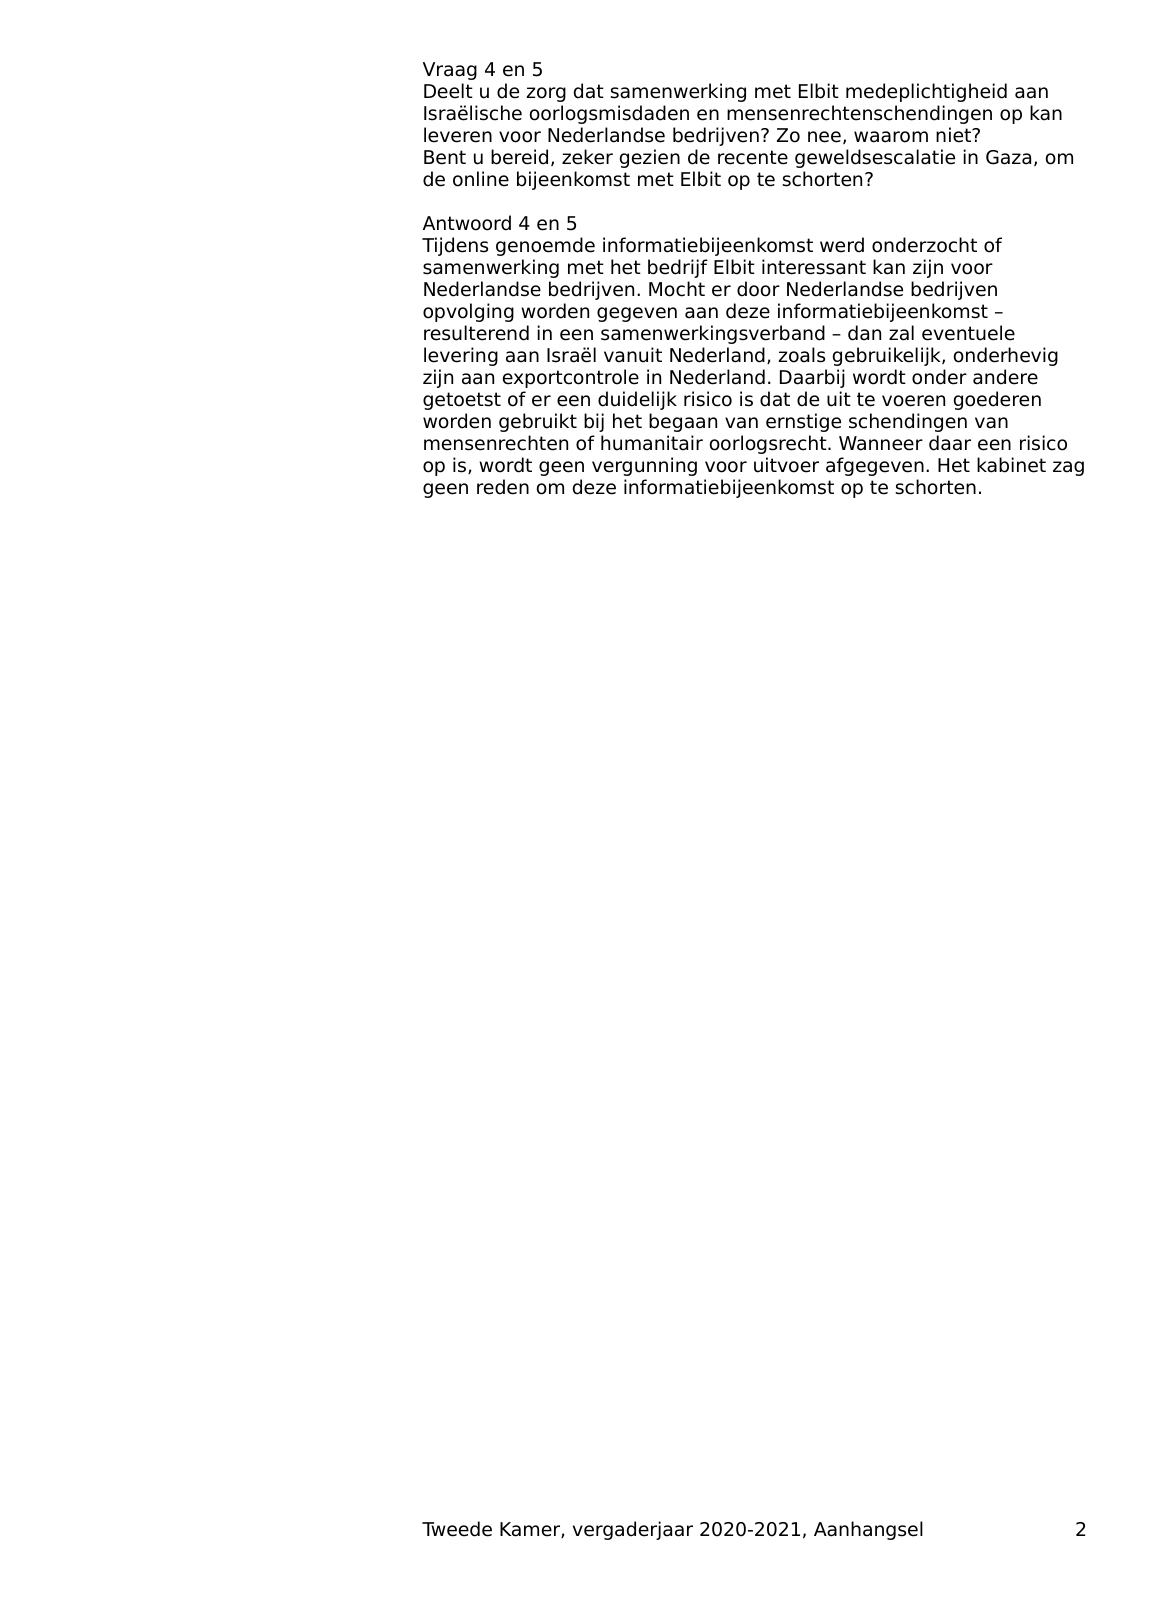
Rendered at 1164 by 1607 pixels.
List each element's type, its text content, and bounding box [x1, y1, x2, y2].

text Deelt u de zorg dat samenwerking met Elbit medeplichtigheid aan Israëlische oorlogsmisdaden en mensenrechtenschendingen op kan leveren voor Nederlandse bedrijven? Zo nee, waarom niet? [422, 81, 1087, 147]
text Antwoord 4 en 5 [422, 213, 1087, 235]
text Vraag 4 en 5 [422, 59, 1087, 81]
text Bent u bereid, zeker gezien de recente geweldsescalatie in Gaza, om de online bijeenkomst met Elbit op te schorten? [422, 147, 1087, 191]
text Tijdens genoemde informatiebijeenkomst werd onderzocht of samenwerking met het bedrijf Elbit interessant kan zijn voor Nederlandse bedrijven. Mocht er door Nederlandse bedrijven opvolging worden gegeven aan deze informatiebijeenkomst – resulterend in een samenwerkingsverband – dan zal eventuele levering aan Israël vanuit Nederland, zoals gebruikelijk, onderhevig zijn aan exportcontrole in Nederland. Daarbij wordt onder andere getoetst of er een duidelijk risico is dat de uit te voeren goederen worden gebruikt bij het begaan van ernstige schendingen van mensenrechten of humanitair oorlogsrecht. Wanneer daar een risico op is, wordt geen vergunning voor uitvoer afgegeven. Het kabinet zag geen reden om deze informatiebijeenkomst op te schorten. [422, 235, 1087, 499]
